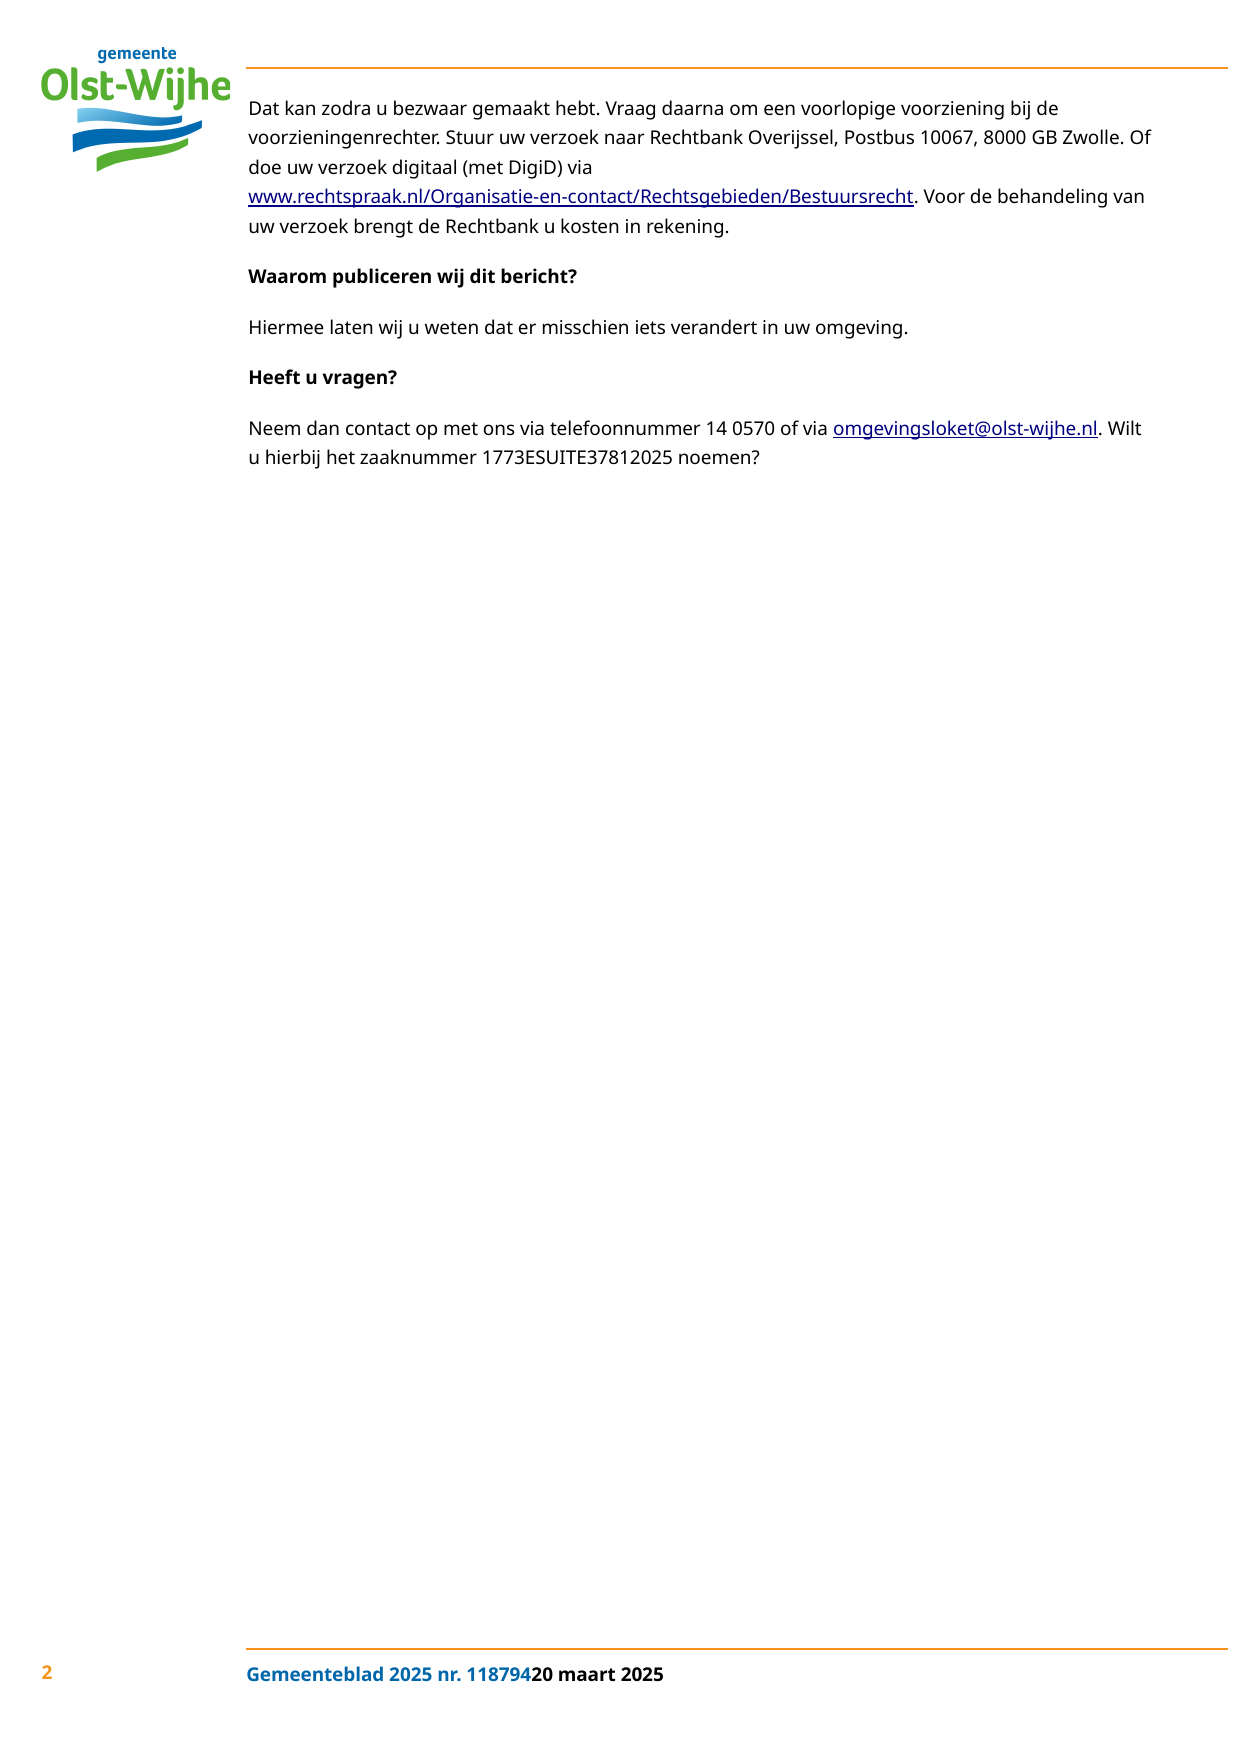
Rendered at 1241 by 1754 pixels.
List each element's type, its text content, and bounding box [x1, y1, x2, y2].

picture [41, 47, 231, 172]
text Neem dan contact op met ons via telefoonnummer 14 0570 of via omgevingsloket@olst-wijhe.nl. Wilt u hierbij het zaaknummer 1773ESUITE37812025 noemen? [248, 415, 1152, 470]
text Waarom publiceren wij dit bericht? [248, 263, 1152, 289]
text Heeft u vragen? [248, 364, 1152, 390]
text Hiermee laten wij u weten dat er misschien iets verandert in uw omgeving. [248, 314, 1152, 340]
text Dat kan zodra u bezwaar gemaakt hebt. Vraag daarna om een voorlopige voorziening bij de voorzieningenrechter. Stuur uw verzoek naar Rechtbank Overijssel, Postbus 10067, 8000 GB Zwolle. Of doe uw verzoek digitaal (met DigiD) via www.rechtspraak.nl/Organisatie-en-contact/Rechtsgebieden/Bestuursrecht. Voor de behandeling van uw verzoek brengt de Rechtbank u kosten in rekening. [248, 95, 1152, 239]
